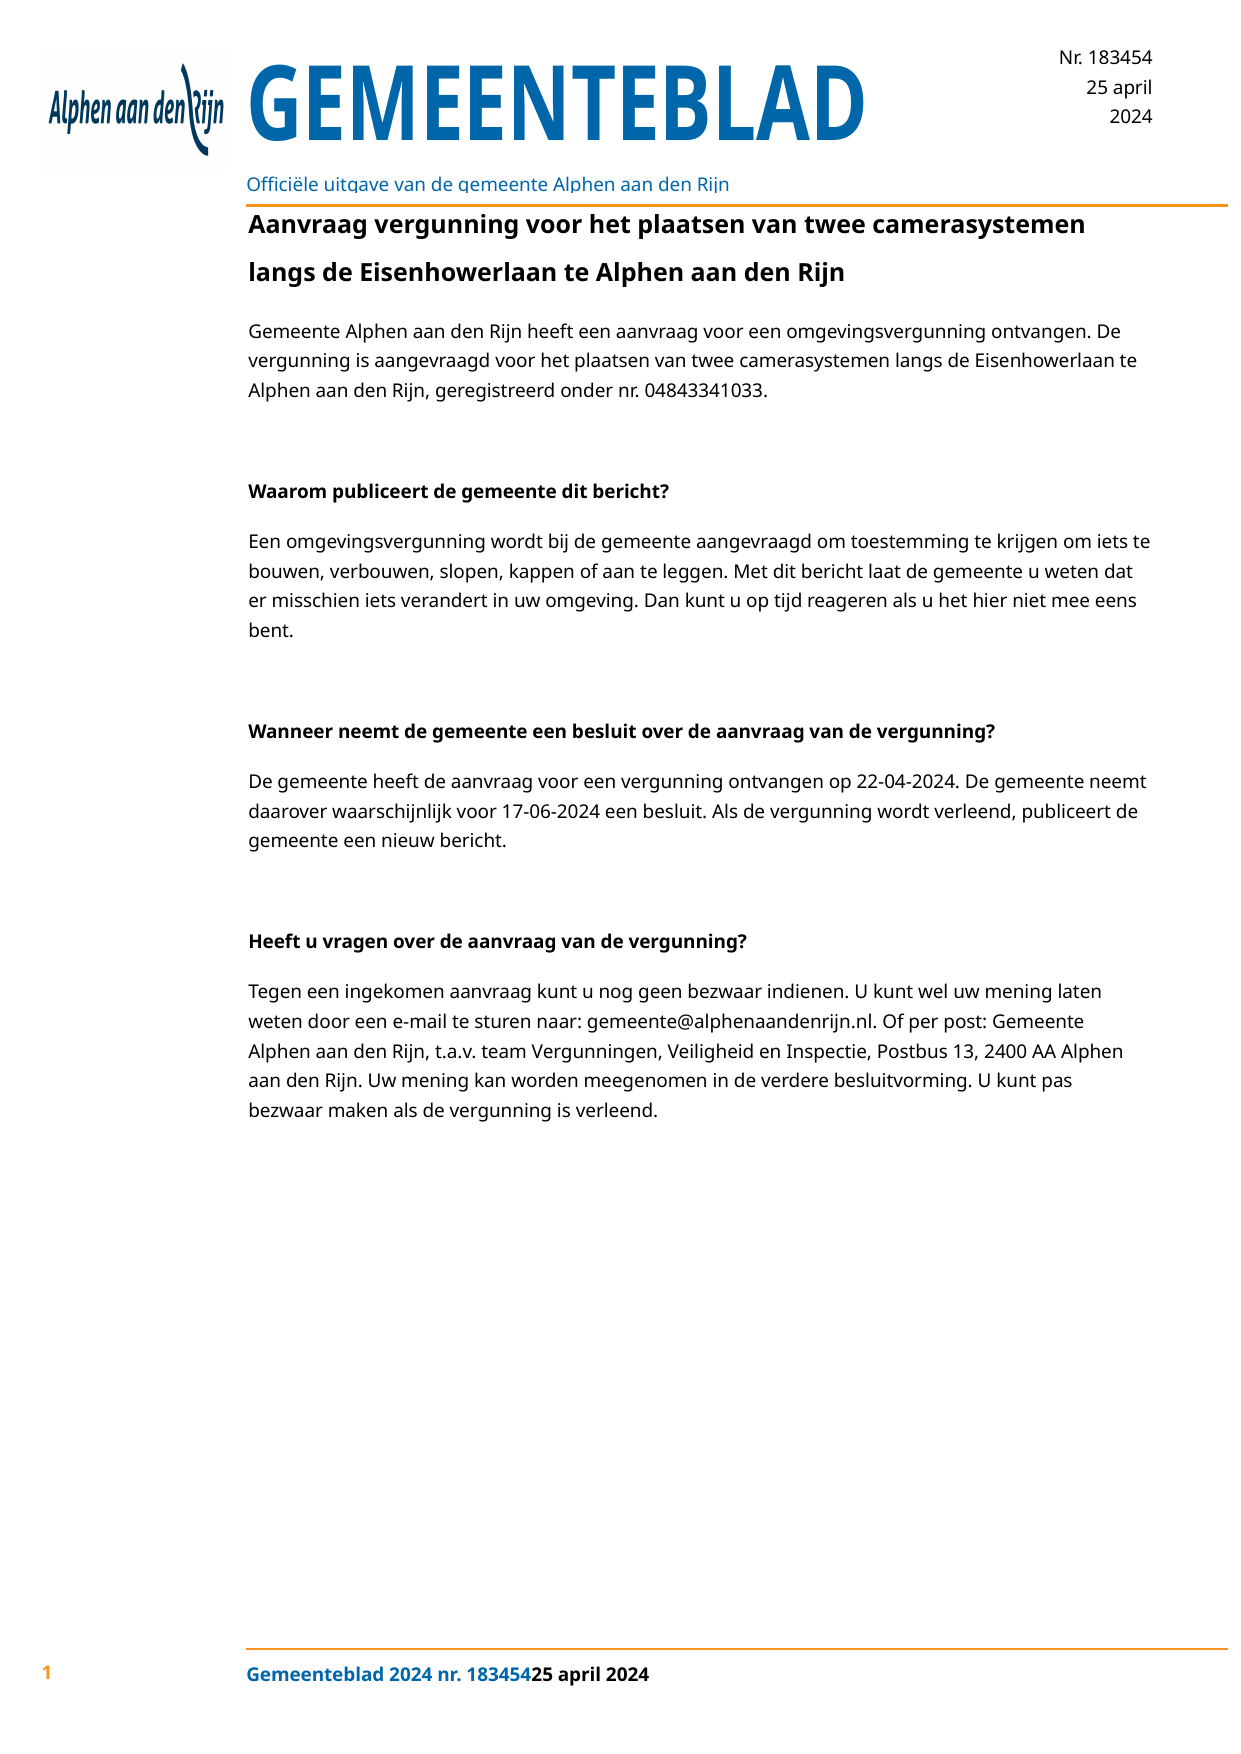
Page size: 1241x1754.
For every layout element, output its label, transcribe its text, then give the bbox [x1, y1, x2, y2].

text Gemeente Alphen aan den Rijn heeft een aanvraag voor een omgevingsvergunning ontvangen. De vergunning is aangevraagd voor het plaatsen van twee camerasystemen langs de Eisenhowerlaan te Alphen aan den Rijn, geregistreerd onder nr. 04843341033. [248, 318, 1152, 403]
text Heeft u vragen over de aanvraag van de vergunning? [248, 928, 1152, 954]
picture [41, 47, 231, 172]
text Tegen een ingekomen aanvraag kunt u nog geen bezwaar indienen. U kunt wel uw mening laten weten door een e-mail te sturen naar: gemeente@alphenaandenrijn.nl. Of per post: Gemeente Alphen aan den Rijn, t.a.v. team Vergunningen, Veiligheid en Inspectie, Postbus 13, 2400 AA Alphen aan den Rijn. Uw mening kan worden meegenomen in de verdere besluitvorming. U kunt pas bezwaar maken als de vergunning is verleend. [248, 979, 1152, 1123]
text Een omgevingsvergunning wordt bij de gemeente aangevraagd om toestemming te krijgen om iets te bouwen, verbouwen, slopen, kappen of aan te leggen. Met dit bericht laat de gemeente u weten dat er misschien iets verandert in uw omgeving. Dan kunt u op tijd reageren als u het hier niet mee eens bent. [248, 528, 1152, 643]
text Aanvraag vergunning voor het plaatsen van twee camerasystemen langs de Eisenhowerlaan te Alphen aan den Rijn [248, 207, 1152, 288]
text Wanneer neemt de gemeente een besluit over de aanvraag van de vergunning? [248, 718, 1152, 744]
text Waarom publiceert de gemeente dit bericht? [248, 478, 1152, 504]
text De gemeente heeft de aanvraag voor een vergunning ontvangen op 22-04-2024. De gemeente neemt daarover waarschijnlijk voor 17-06-2024 een besluit. Als de vergunning wordt verleend, publiceert de gemeente een nieuw bericht. [248, 768, 1152, 853]
